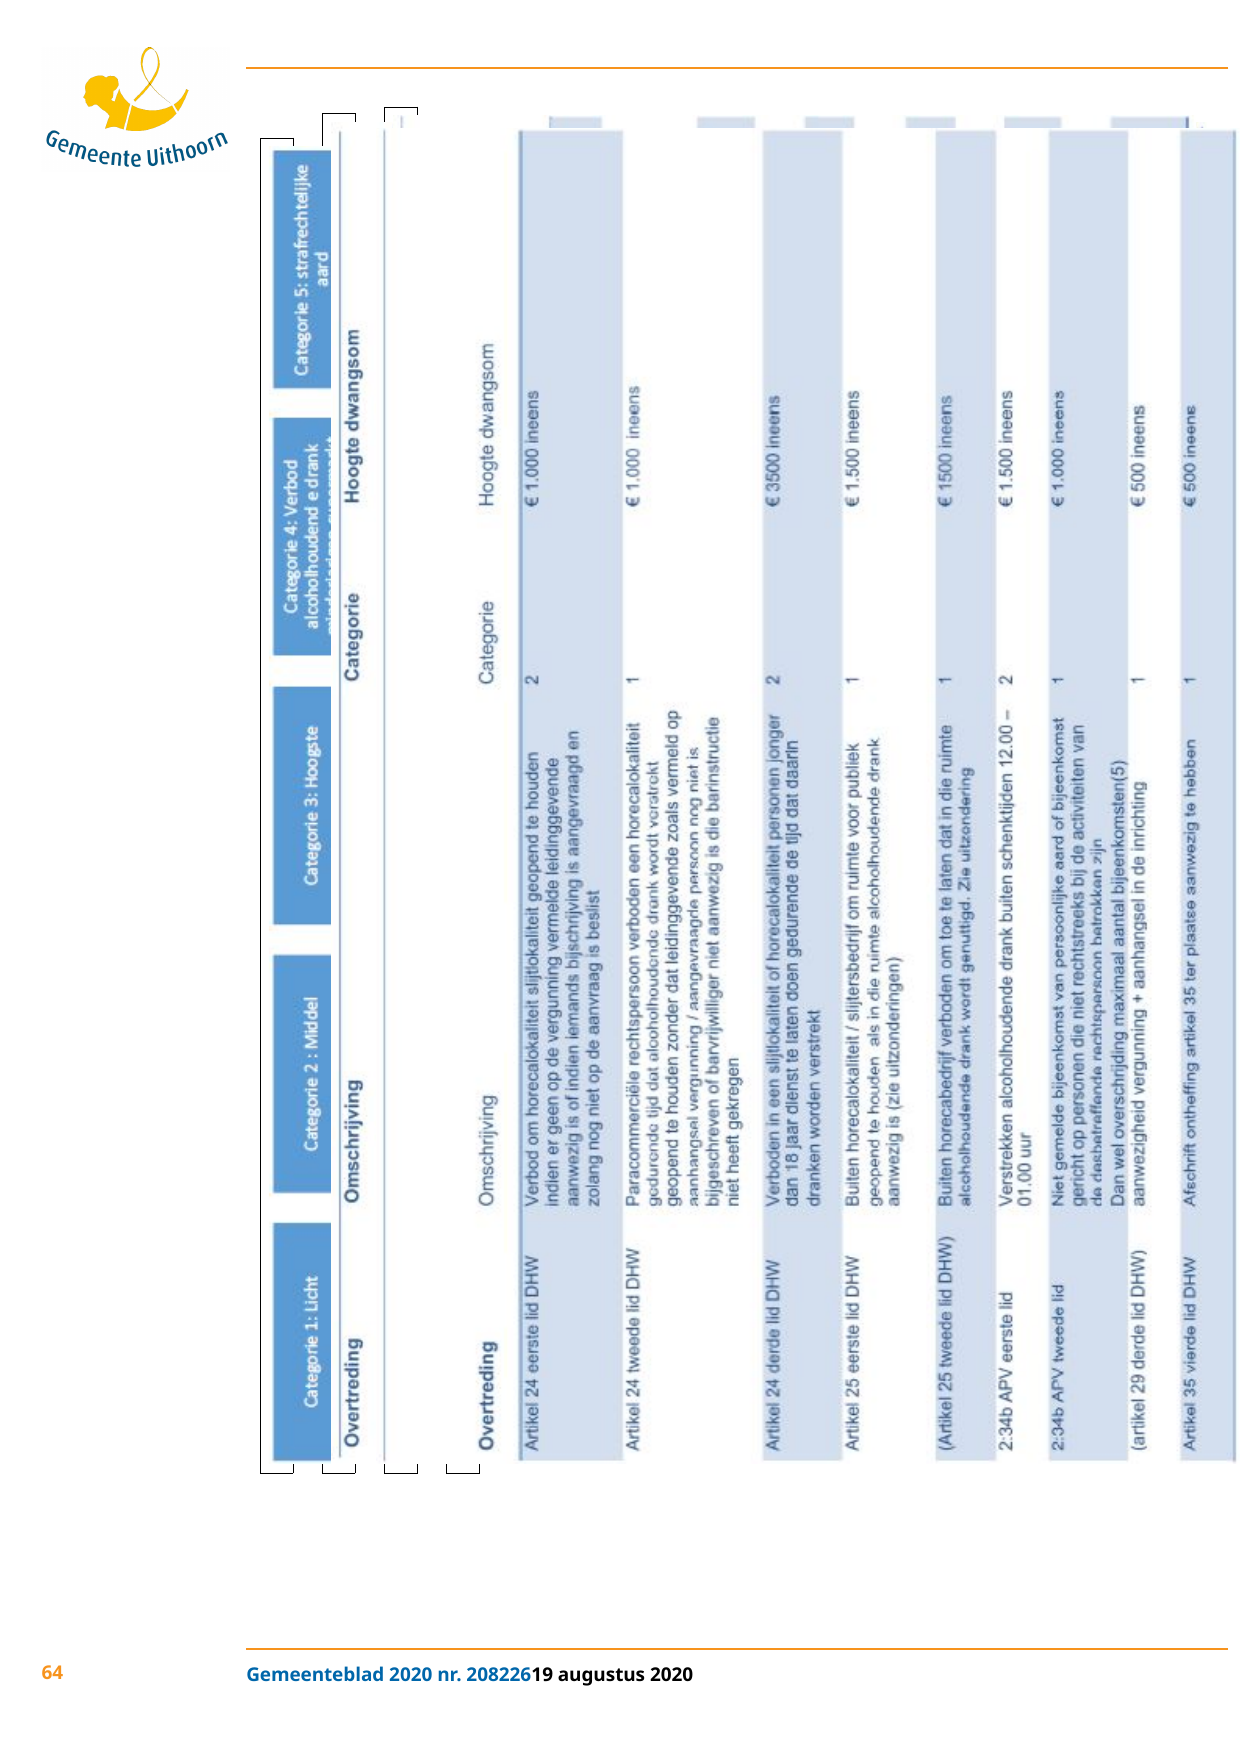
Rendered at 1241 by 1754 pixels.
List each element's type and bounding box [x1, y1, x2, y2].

picture [268, 115, 1240, 1464]
picture [41, 47, 231, 172]
